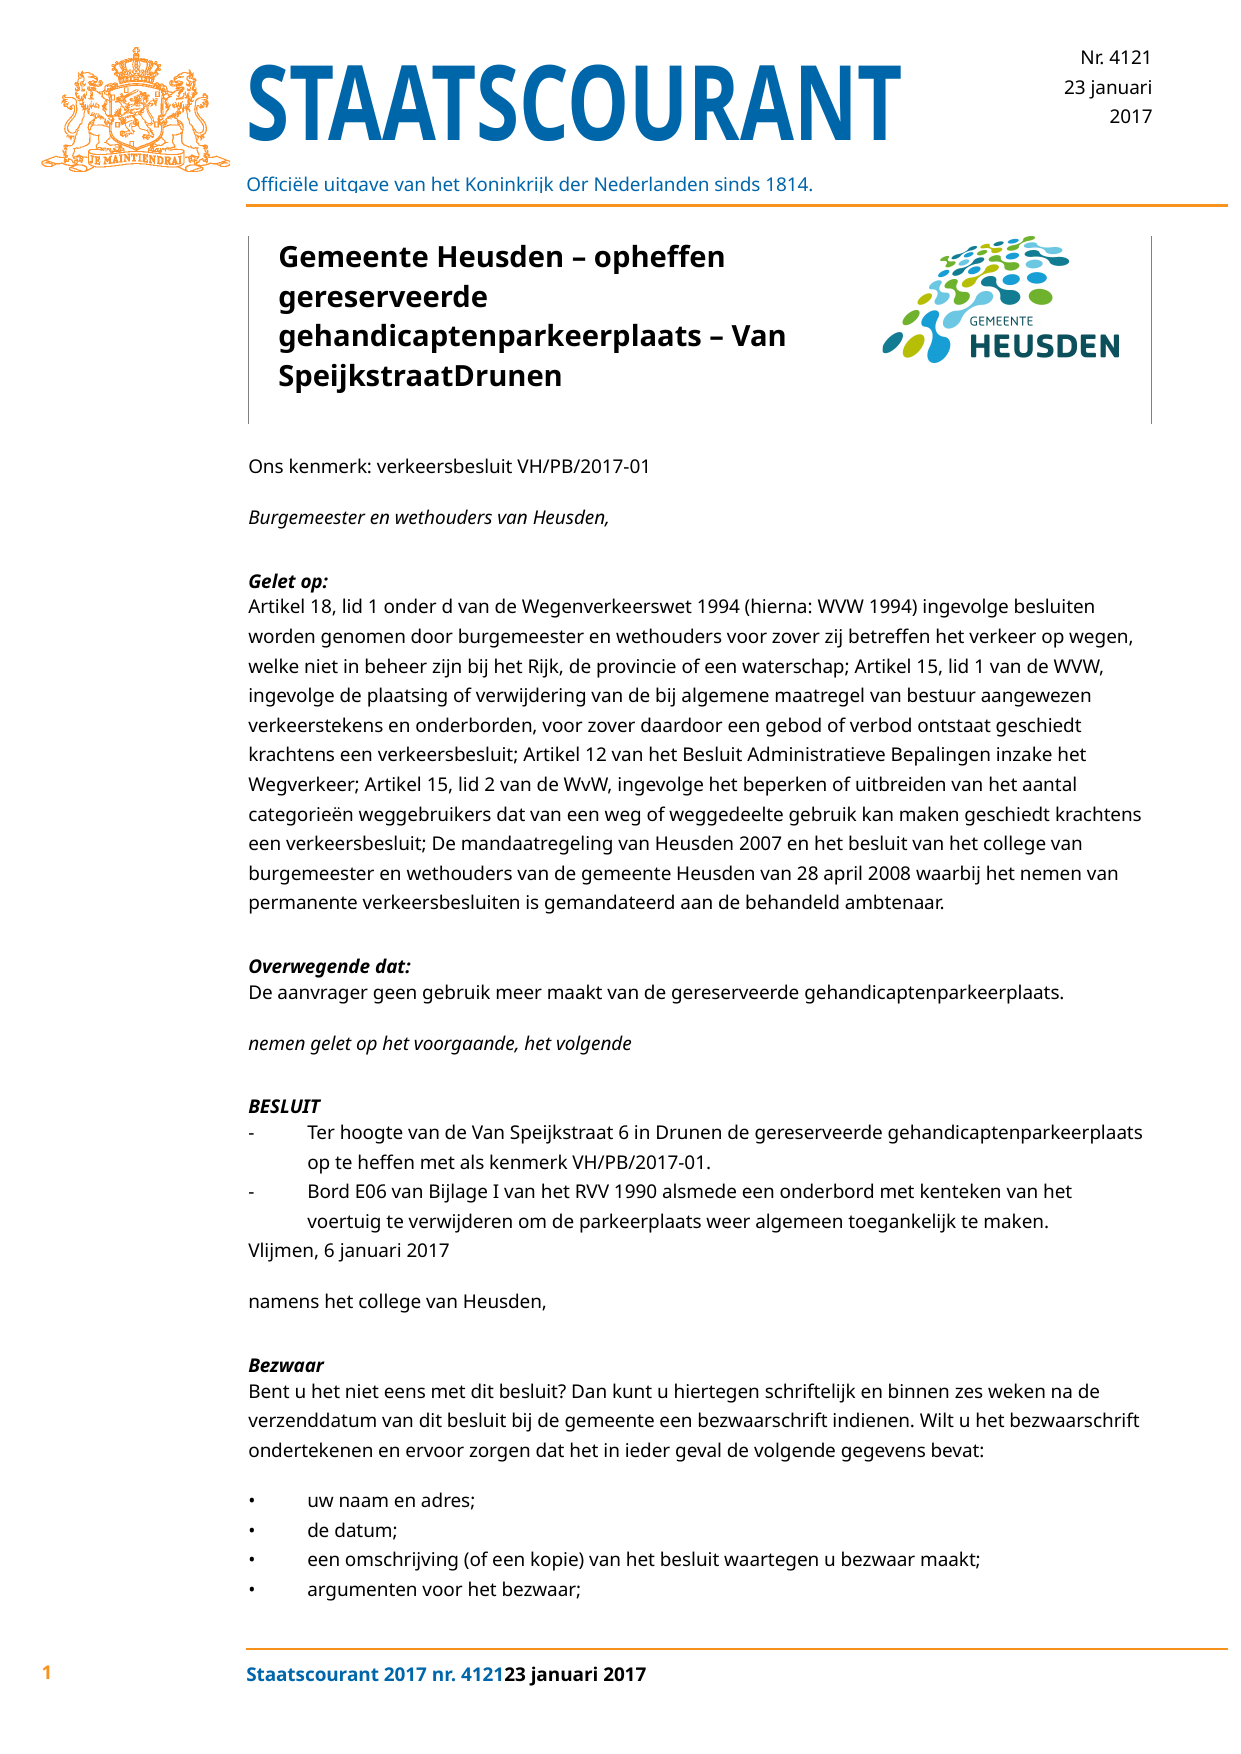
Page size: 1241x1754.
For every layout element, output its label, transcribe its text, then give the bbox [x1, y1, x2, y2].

text Ons kenmerk: verkeersbesluit VH/PB/2017-01 [248, 454, 1152, 479]
text Bezwaar [248, 1352, 1152, 1378]
text Burgemeester en wethouders van Heusden, [248, 504, 1152, 530]
table_header [850, 236, 1151, 424]
text Overwegende dat: [248, 953, 1152, 979]
text BESLUIT [248, 1094, 1152, 1119]
text namens het college van Heusden, [248, 1288, 1152, 1314]
list een omschrijving (of een kopie) van het besluit waartegen u bezwaar maakt; [248, 1547, 1152, 1572]
text Gelet op: [248, 568, 1152, 594]
text Bent u het niet eens met dit besluit? Dan kunt u hiertegen schriftelijk en binnen zes weken na de verzenddatum van dit besluit bij de gemeente een bezwaarschrift indienen. Wilt u het bezwaarschrift ondertekenen en ervoor zorgen dat het in ieder geval de volgende gegevens bevat: [248, 1378, 1152, 1463]
list uw naam en adres; [248, 1487, 1152, 1513]
text Artikel 18, lid 1 onder d van de Wegenverkeerswet 1994 (hierna: WVW 1994) ingevolge besluiten worden genomen door burgemeester en wethouders voor zover zij betreffen het verkeer op wegen, welke niet in beheer zijn bij het Rijk, de provincie of een waterschap; Artikel 15, lid 1 van de WVW, ingevolge de plaatsing of verwijdering van de bij algemene maatregel van bestuur aangewezen verkeerstekens en onderborden, voor zover daardoor een gebod of verbod ontstaat geschiedt krachtens een verkeersbesluit; Artikel 12 van het Besluit Administratieve Bepalingen inzake het Wegverkeer; Artikel 15, lid 2 van de WvW, ingevolge het beperken of uitbreiden van het aantal categorieën weggebruikers dat van een weg of weggedeelte gebruik kan maken geschiedt krachtens een verkeersbesluit; De mandaatregeling van Heusden 2007 en het besluit van het college van burgemeester en wethouders van de gemeente Heusden van 28 april 2008 waarbij het nemen van permanente verkeersbesluiten is gemandateerd aan de behandeld ambtenaar. [248, 594, 1152, 915]
table_header Gemeente Heusden – opheffen gereserveerde gehandicaptenparkeerplaats – Van SpeijkstraatDrunen [249, 236, 850, 424]
text nemen gelet op het voorgaande, het volgende [248, 1030, 1152, 1055]
picture [41, 47, 231, 172]
picture [882, 236, 1119, 363]
text De aanvrager geen gebruik meer maakt van de gereserveerde gehandicaptenparkeerplaats. [248, 979, 1152, 1005]
list de datum; [248, 1517, 1152, 1543]
list Bord E06 van Bijlage I van het RVV 1990 alsmede een onderbord met kenteken van het voertuig te verwijderen om de parkeerplaats weer algemeen toegankelijk te maken. [248, 1178, 1152, 1234]
text Vlijmen, 6 januari 2017 [248, 1238, 1152, 1263]
list Ter hoogte van de Van Speijkstraat 6 in Drunen de gereserveerde gehandicaptenparkeerplaats op te heffen met als kenmerk VH/PB/2017-01. [248, 1119, 1152, 1175]
list argumenten voor het bezwaar; [248, 1576, 1152, 1602]
